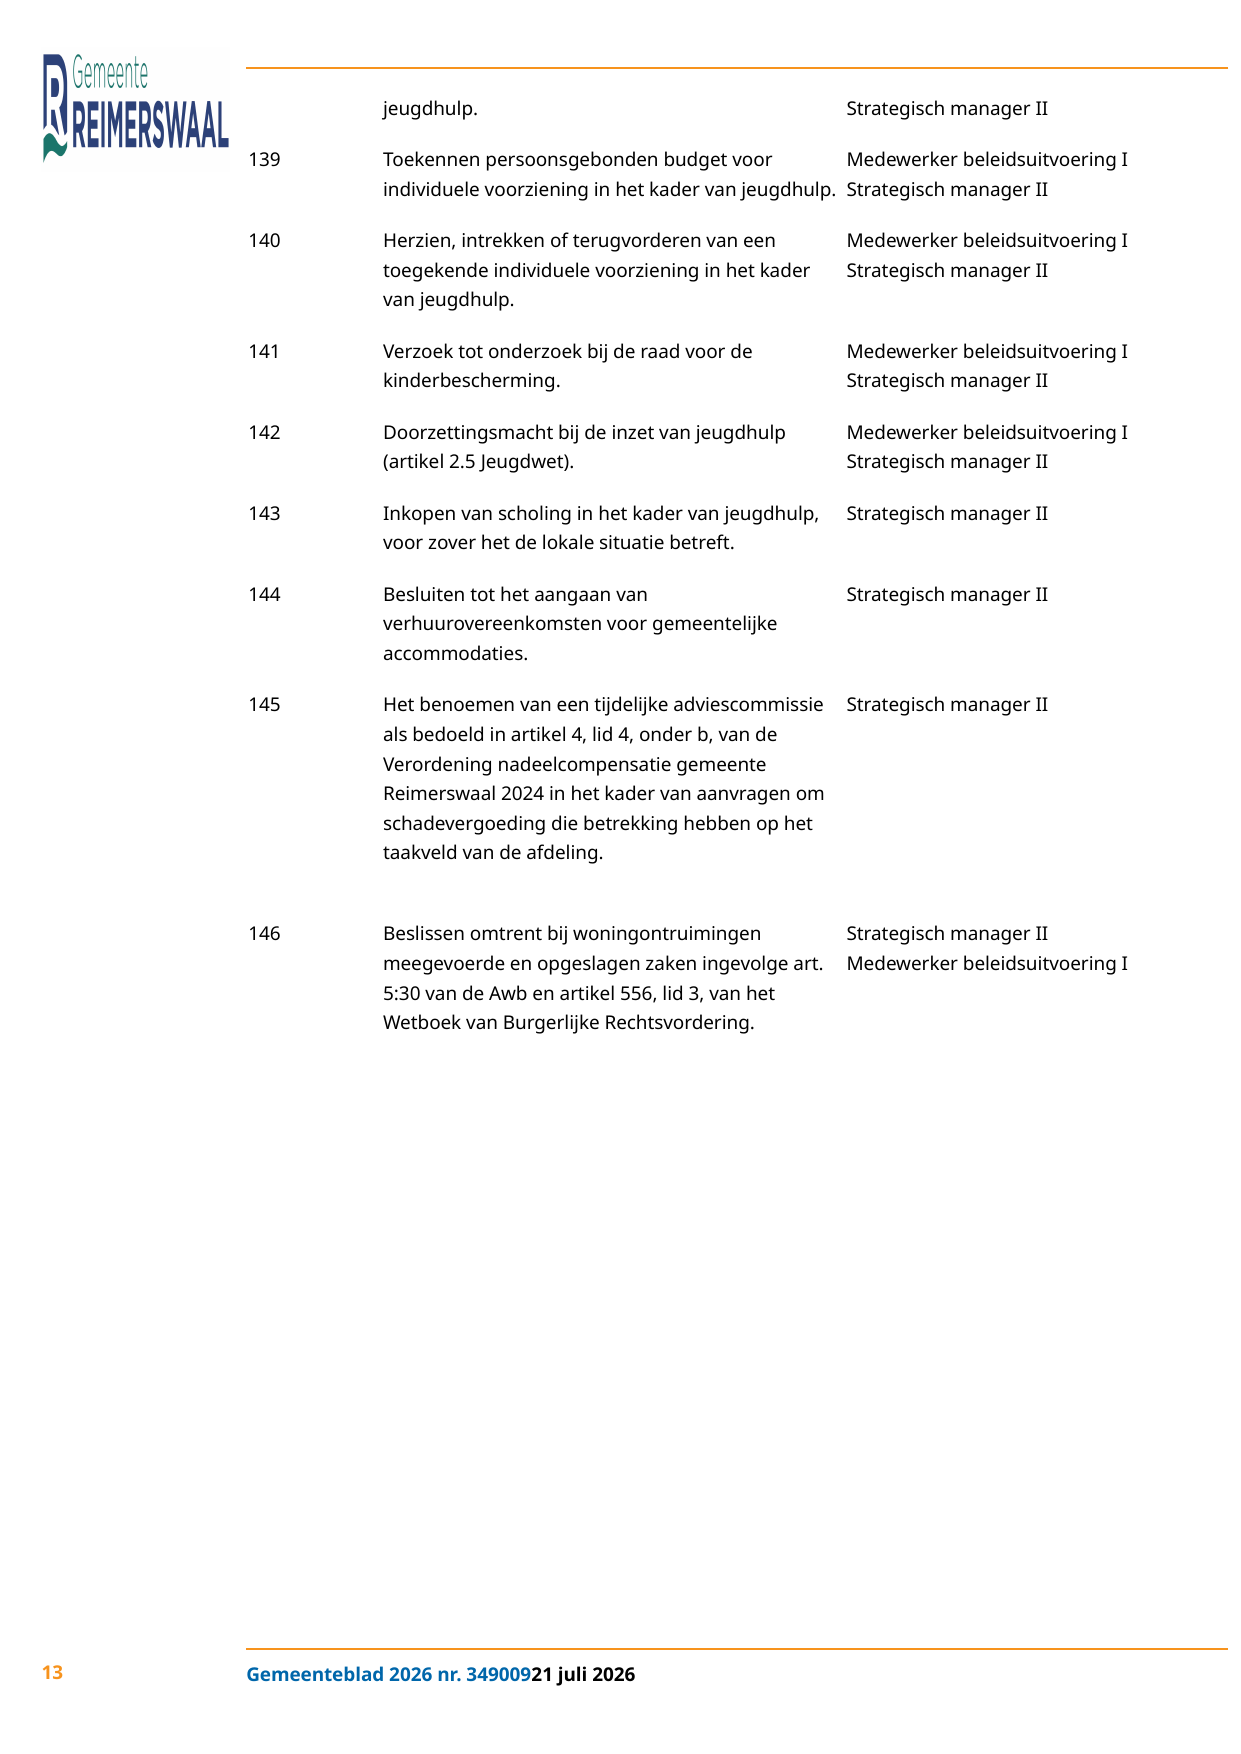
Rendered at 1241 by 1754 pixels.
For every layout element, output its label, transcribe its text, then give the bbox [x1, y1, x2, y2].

table_cell [248, 895, 383, 921]
table_cell 139 [248, 146, 383, 202]
table_cell [383, 555, 846, 581]
table_cell [846, 393, 1152, 419]
table_cell [248, 474, 383, 500]
table_cell [383, 474, 846, 500]
table_cell [248, 666, 383, 692]
table_cell [383, 393, 846, 419]
table_cell [248, 202, 383, 227]
table_cell Strategisch manager II [846, 581, 1152, 666]
table_cell Medewerker beleidsuitvoering I Strategisch manager II [846, 227, 1152, 312]
table_cell [846, 312, 1152, 338]
table_cell [248, 95, 383, 121]
table_cell [248, 1035, 383, 1061]
table_cell [383, 895, 846, 921]
table_cell [383, 666, 846, 692]
table_cell Het benoemen van een tijdelijke adviescommissie als bedoeld in artikel 4, lid 4, onder b, van de Verordening nadeelcompensatie gemeente Reimerswaal 2024 in het kader van aanvragen om schadevergoeding die betrekking hebben op het taakveld van de afdeling. [383, 692, 846, 895]
table_cell [846, 474, 1152, 500]
table_cell Besluiten tot het aangaan van verhuurovereenkomsten voor gemeentelijke accommodaties. [383, 581, 846, 666]
table_cell Verzoek tot onderzoek bij de raad voor de kinderbescherming. [383, 338, 846, 393]
table_cell 142 [248, 419, 383, 474]
table_cell Herzien, intrekken of terugvorderen van een toegekende individuele voorziening in het kader van jeugdhulp. [383, 227, 846, 312]
table_cell 144 [248, 581, 383, 666]
table_cell [846, 1035, 1152, 1061]
table_cell 145 [248, 692, 383, 895]
table_cell [248, 555, 383, 581]
table_cell [248, 393, 383, 419]
table_cell Medewerker beleidsuitvoering I Strategisch manager II [846, 338, 1152, 393]
table_cell [846, 202, 1152, 227]
picture [41, 47, 231, 172]
table_cell [846, 666, 1152, 692]
table_cell [383, 202, 846, 227]
table_cell Medewerker beleidsuitvoering I Strategisch manager II [846, 419, 1152, 474]
table_cell [846, 121, 1152, 146]
table_cell [248, 312, 383, 338]
table_cell [383, 1035, 846, 1061]
table_cell 143 [248, 500, 383, 555]
table_cell Beslissen omtrent bij woningontruimingen meegevoerde en opgeslagen zaken ingevolge art. 5:30 van de Awb en artikel 556, lid 3, van het Wetboek van Burgerlijke Rechtsvordering. [383, 921, 846, 1035]
table_cell Strategisch manager II [846, 500, 1152, 555]
table_cell Strategisch manager II [846, 95, 1152, 121]
table_cell Inkopen van scholing in het kader van jeugdhulp, voor zover het de lokale situatie betreft. [383, 500, 846, 555]
table_cell [248, 121, 383, 146]
table_cell 141 [248, 338, 383, 393]
table_cell Toekennen persoonsgebonden budget voor individuele voorziening in het kader van jeugdhulp. [383, 146, 846, 202]
table_cell Doorzettingsmacht bij de inzet van jeugdhulp (artikel 2.5 Jeugdwet). [383, 419, 846, 474]
table_cell Strategisch manager II [846, 692, 1152, 895]
table_cell [846, 895, 1152, 921]
table_cell [846, 555, 1152, 581]
table_cell jeugdhulp. [383, 95, 846, 121]
table_cell [383, 121, 846, 146]
table_cell 146 [248, 921, 383, 1035]
table_cell 140 [248, 227, 383, 312]
table_cell Medewerker beleidsuitvoering I Strategisch manager II [846, 146, 1152, 202]
table_cell Strategisch manager II Medewerker beleidsuitvoering I [846, 921, 1152, 1035]
table_cell [383, 312, 846, 338]
